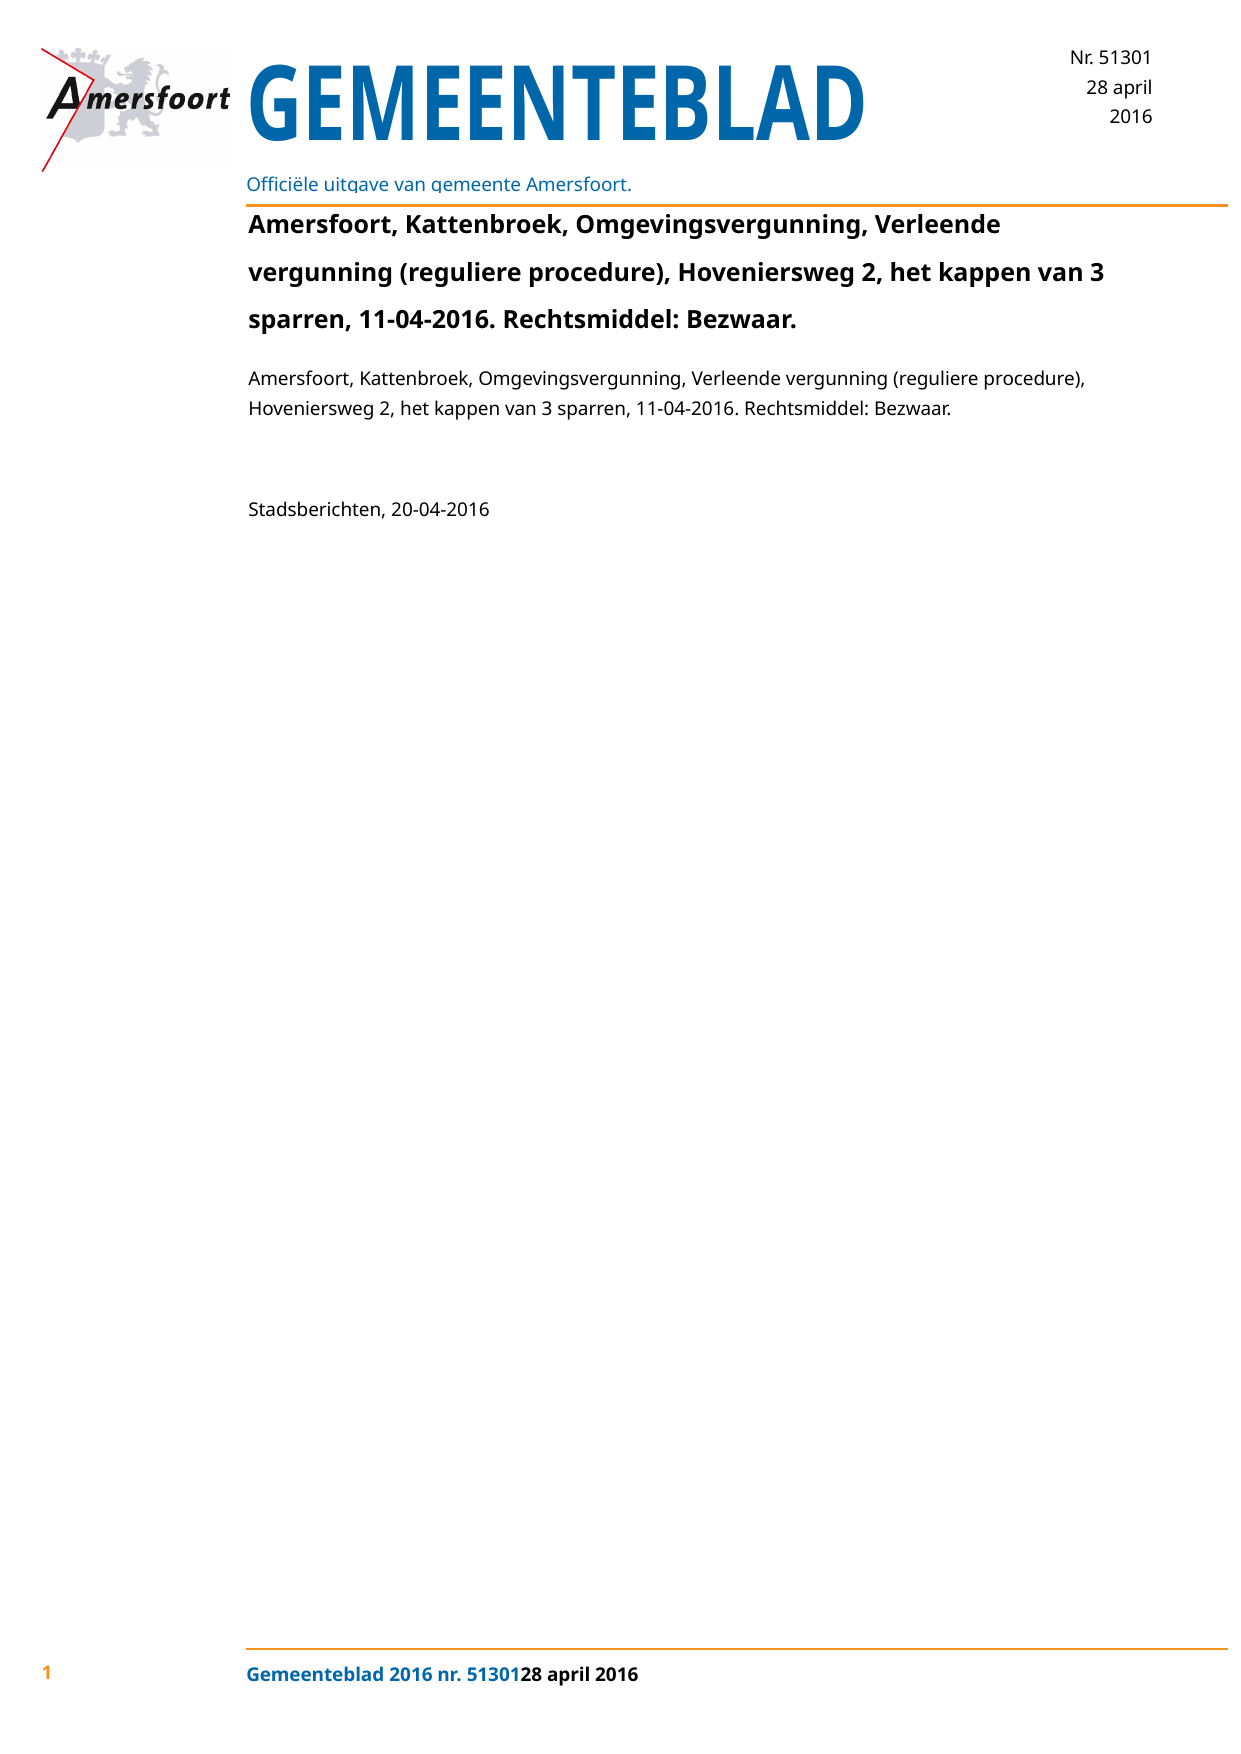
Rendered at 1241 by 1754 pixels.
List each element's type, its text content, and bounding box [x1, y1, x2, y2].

text Stadsberichten, 20-04-2016 [248, 496, 1152, 522]
text Amersfoort, Kattenbroek, Omgevingsvergunning, Verleende vergunning (reguliere procedure), Hoveniersweg 2, het kappen van 3 sparren, 11-04-2016. Rechtsmiddel: Bezwaar. [248, 207, 1152, 336]
text Amersfoort, Kattenbroek, Omgevingsvergunning, Verleende vergunning (reguliere procedure), Hoveniersweg 2, het kappen van 3 sparren, 11-04-2016. Rechtsmiddel: Bezwaar. [248, 366, 1152, 421]
picture [41, 47, 231, 172]
